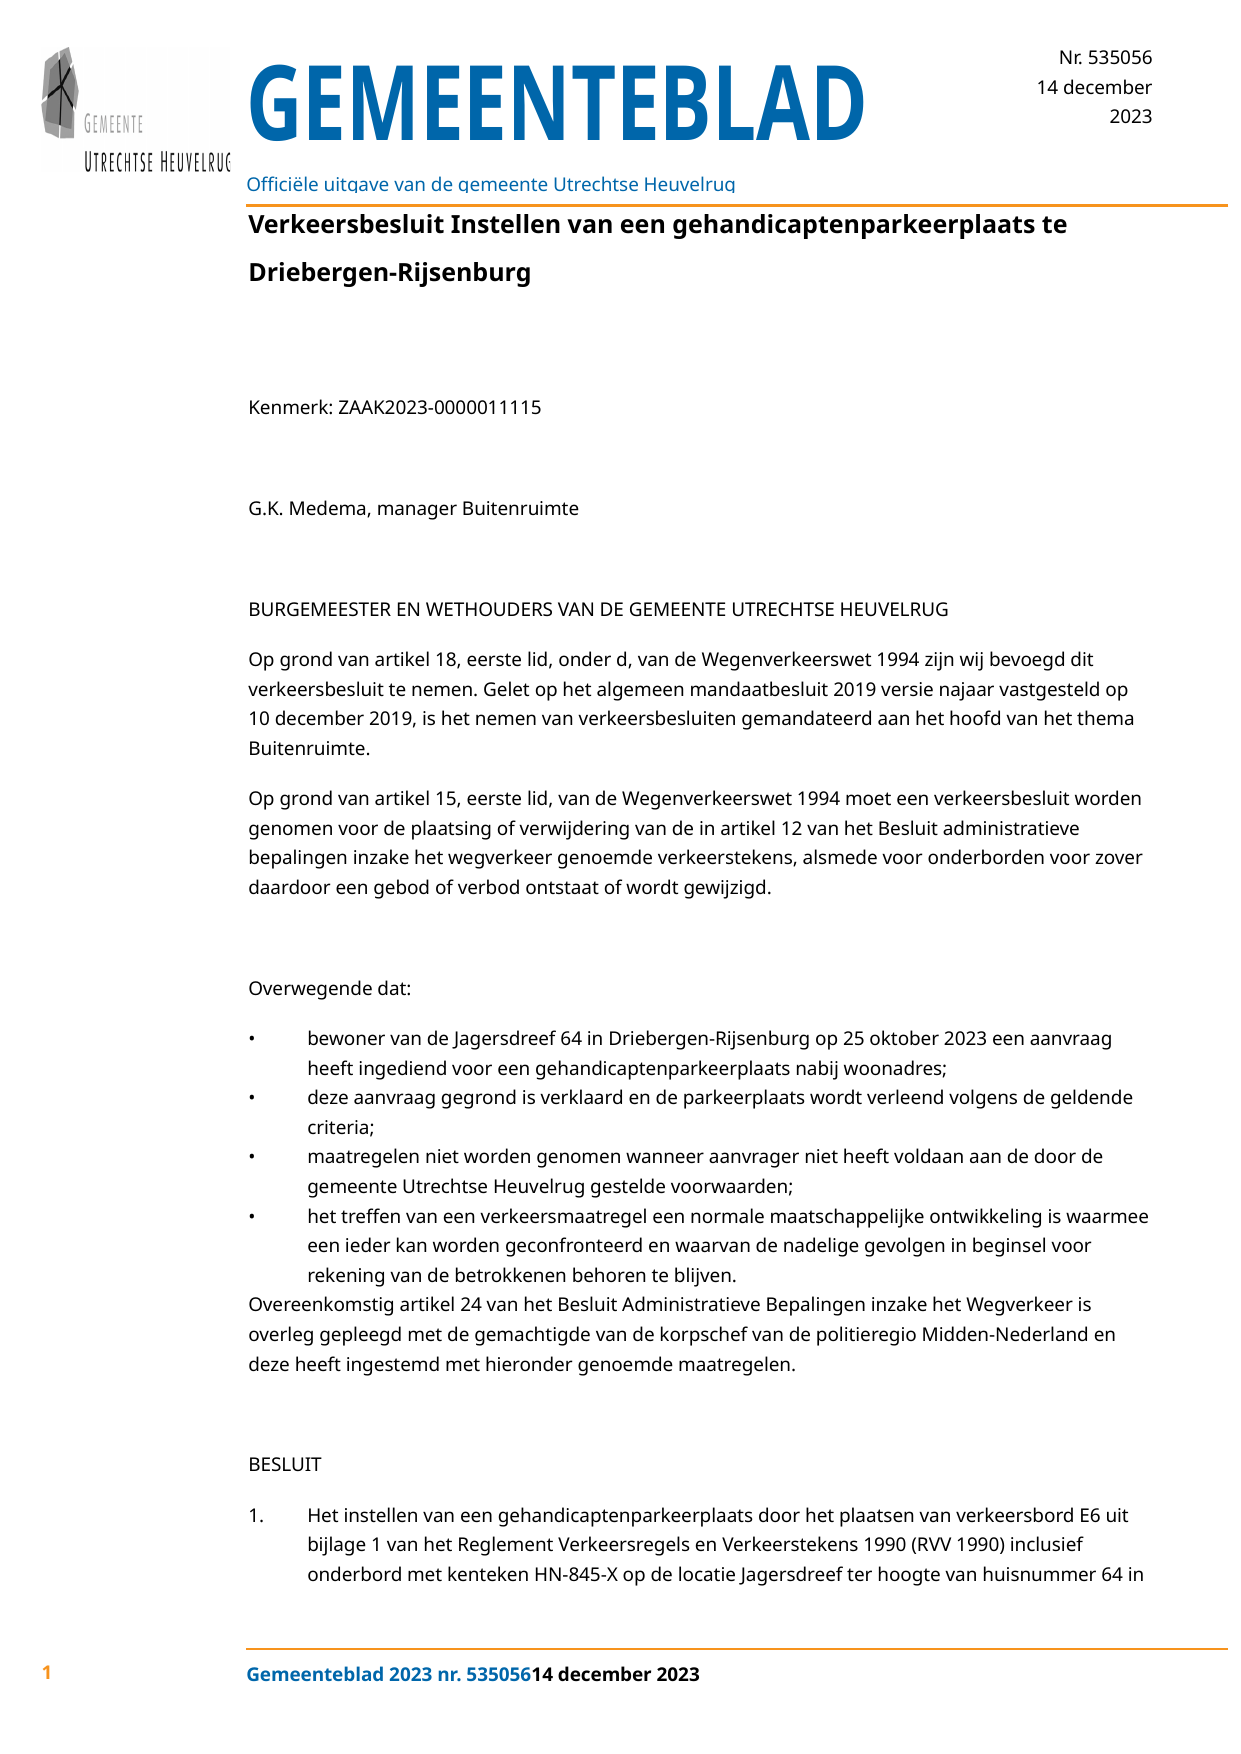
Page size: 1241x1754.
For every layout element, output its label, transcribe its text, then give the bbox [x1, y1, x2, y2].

text Verkeersbesluit Instellen van een gehandicaptenparkeerplaats te Driebergen-Rijsenburg [248, 207, 1152, 288]
list Het instellen van een gehandicaptenparkeerplaats door het plaatsen van verkeersbord E6 uit bijlage 1 van het Reglement Verkeersregels en Verkeerstekens 1990 (RVV 1990) inclusief onderbord met kenteken HN-845-X op de locatie Jagersdreef ter hoogte van huisnummer 64 in [248, 1502, 1152, 1587]
text G.K. Medema, manager Buitenruimte [248, 495, 1152, 521]
list deze aanvraag gegrond is verklaard en de parkeerplaats wordt verleend volgens de geldende criteria; [248, 1084, 1152, 1140]
text Op grond van artikel 18, eerste lid, onder d, van de Wegenverkeerswet 1994 zijn wij bevoegd dit verkeersbesluit te nemen. Gelet op het algemeen mandaatbesluit 2019 versie najaar vastgesteld op 10 december 2019, is het nemen van verkeersbesluiten gemandateerd aan het hoofd van het thema Buitenruimte. [248, 646, 1152, 761]
text BESLUIT [248, 1452, 1152, 1477]
text Overeenkomstig artikel 24 van het Besluit Administratieve Bepalingen inzake het Wegverkeer is overleg gepleegd met de gemachtigde van de korpschef van de politieregio Midden-Nederland en deze heeft ingestemd met hieronder genoemde maatregelen. [248, 1292, 1152, 1376]
text Op grond van artikel 15, eerste lid, van de Wegenverkeerswet 1994 moet een verkeersbesluit worden genomen voor de plaatsing of verwijdering van de in artikel 12 van het Besluit administratieve bepalingen inzake het wegverkeer genoemde verkeerstekens, alsmede voor onderborden voor zover daardoor een gebod of verbod ontstaat of wordt gewijzigd. [248, 785, 1152, 900]
list maatregelen niet worden genomen wanneer aanvrager niet heeft voldaan aan de door de gemeente Utrechtse Heuvelrug gestelde voorwaarden; [248, 1144, 1152, 1199]
list bewoner van de Jagersdreef 64 in Driebergen-Rijsenburg op 25 oktober 2023 een aanvraag heeft ingediend voor een gehandicaptenparkeerplaats nabij woonadres; [248, 1025, 1152, 1081]
text Kenmerk: ZAAK2023-0000011115 [248, 394, 1152, 420]
text Overwegende dat: [248, 975, 1152, 1001]
list het treffen van een verkeersmaatregel een normale maatschappelijke ontwikkeling is waarmee een ieder kan worden geconfronteerd en waarvan de nadelige gevolgen in beginsel voor rekening van de betrokkenen behoren te blijven. [248, 1203, 1152, 1288]
picture [41, 47, 231, 172]
text BURGEMEESTER EN WETHOUDERS VAN DE GEMEENTE UTRECHTSE HEUVELRUG [248, 596, 1152, 621]
